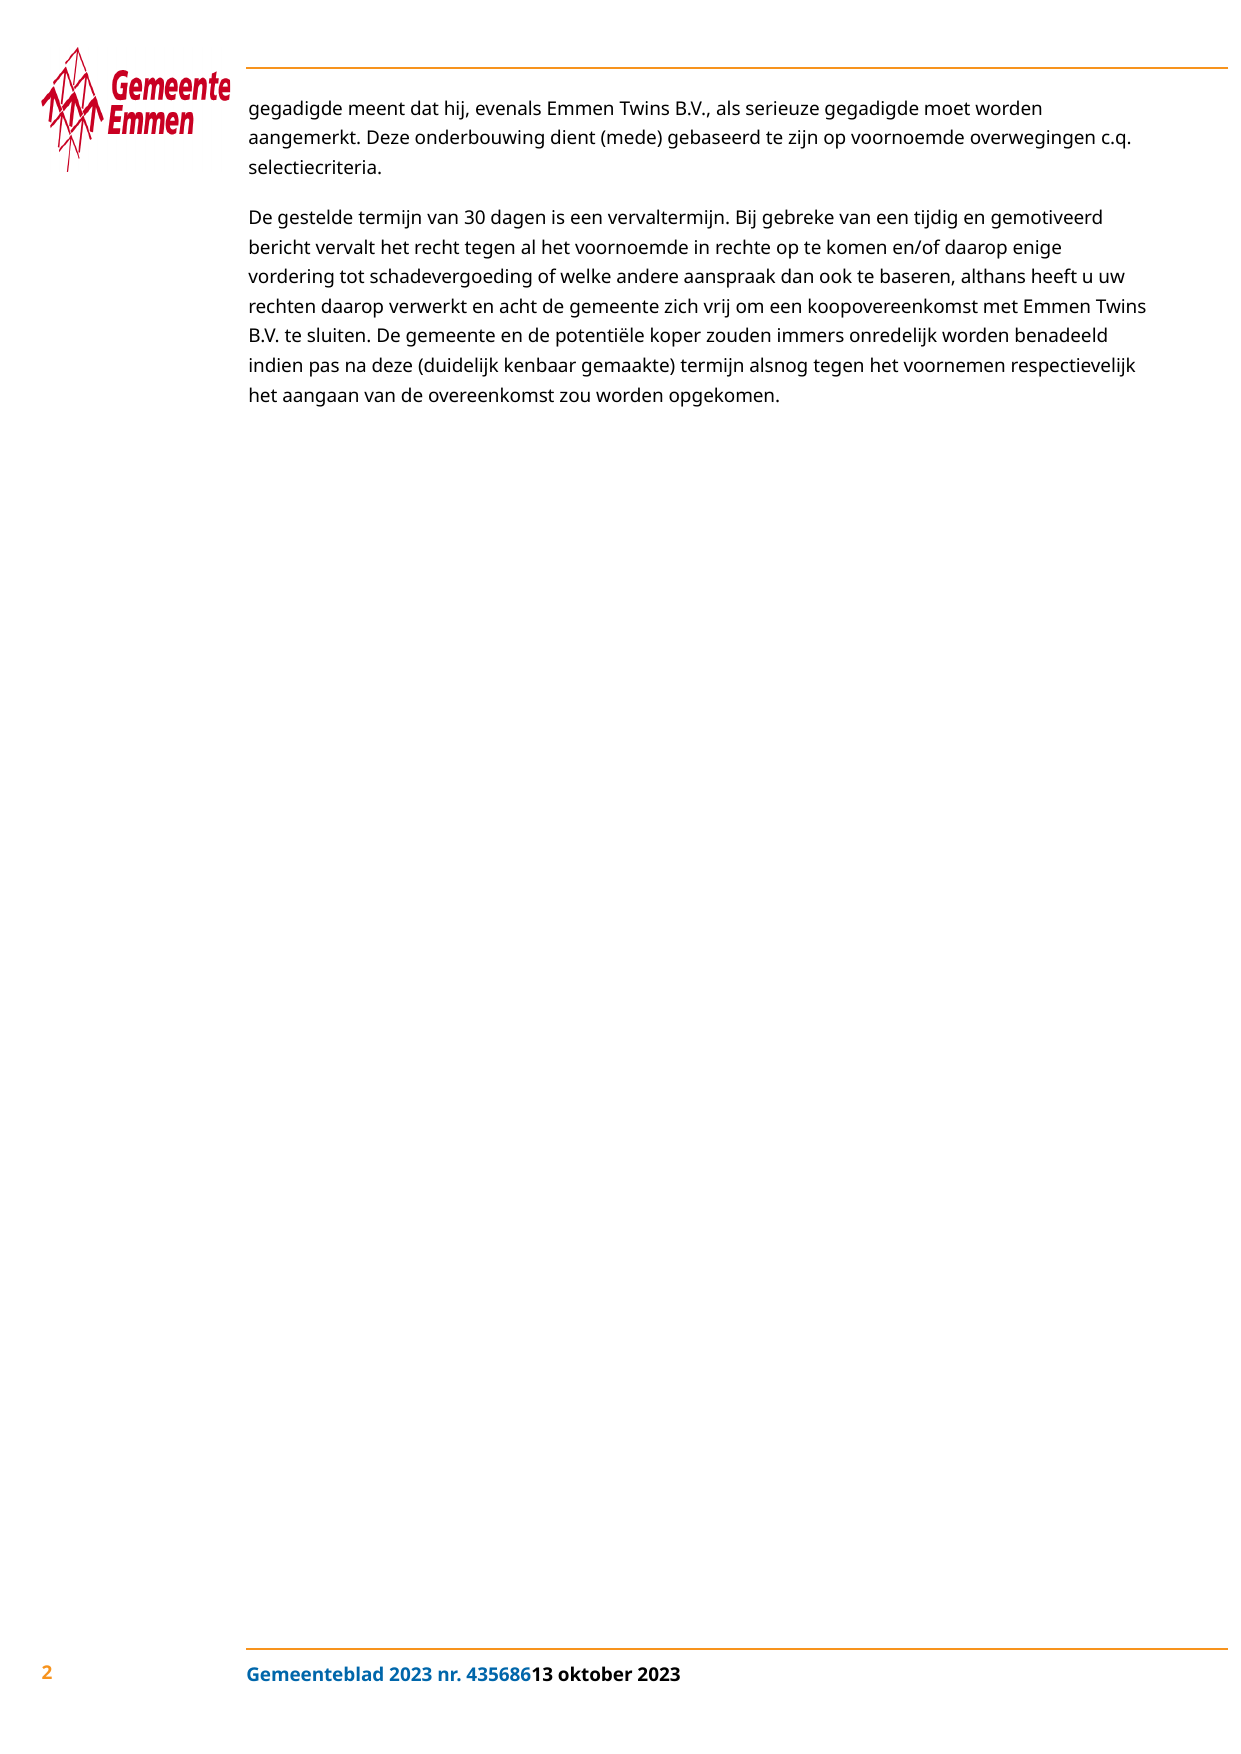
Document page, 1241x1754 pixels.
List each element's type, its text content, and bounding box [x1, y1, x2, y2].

text gegadigde meent dat hij, evenals Emmen Twins B.V., als serieuze gegadigde moet worden aangemerkt. Deze onderbouwing dient (mede) gebaseerd te zijn op voornoemde overwegingen c.q. selectiecriteria. [248, 95, 1152, 180]
picture [41, 47, 231, 172]
text De gestelde termijn van 30 dagen is een vervaltermijn. Bij gebreke van een tijdig en gemotiveerd bericht vervalt het recht tegen al het voornoemde in rechte op te komen en/of daarop enige vordering tot schadevergoeding of welke andere aanspraak dan ook te baseren, althans heeft u uw rechten daarop verwerkt en acht de gemeente zich vrij om een koopovereenkomst met Emmen Twins B.V. te sluiten. De gemeente en de potentiële koper zouden immers onredelijk worden benadeeld indien pas na deze (duidelijk kenbaar gemaakte) termijn alsnog tegen het voornemen respectievelijk het aangaan van de overeenkomst zou worden opgekomen. [248, 204, 1152, 408]
